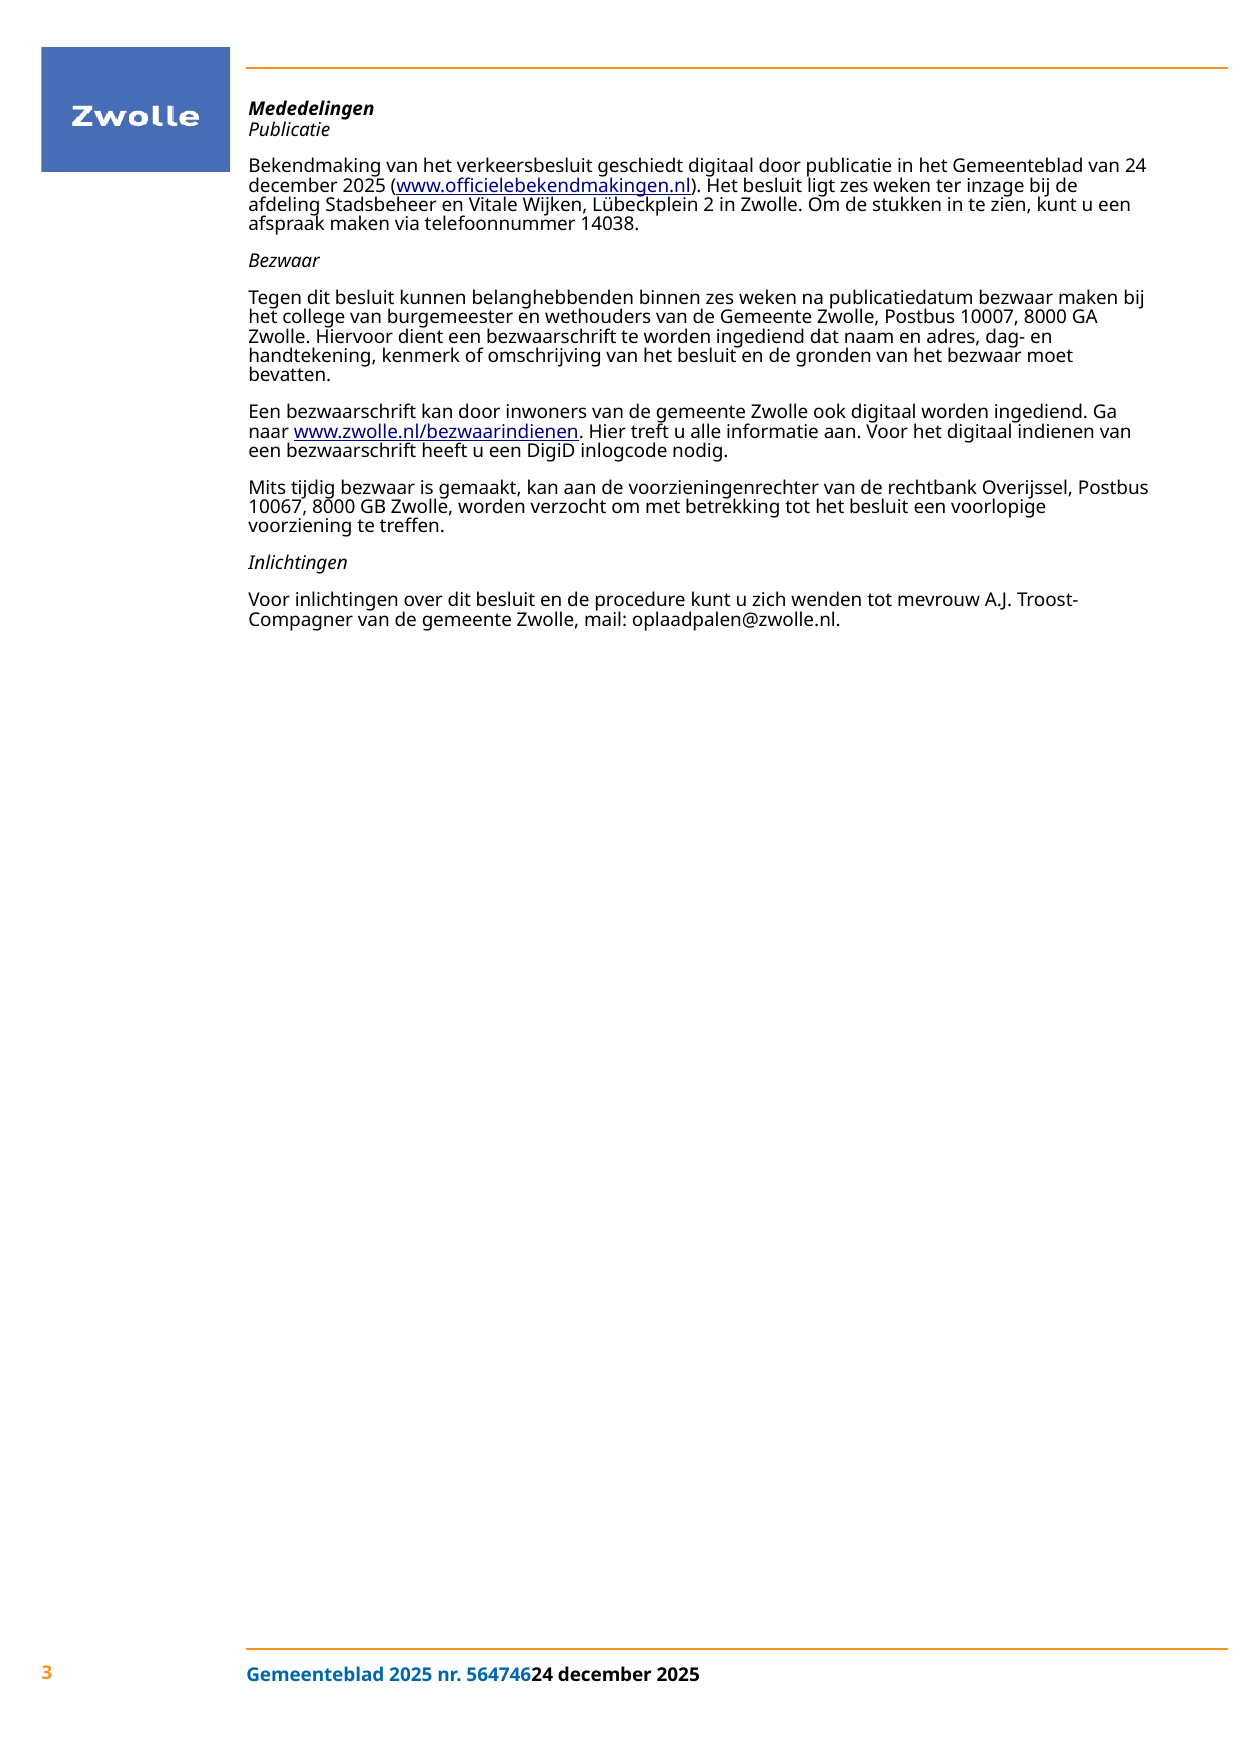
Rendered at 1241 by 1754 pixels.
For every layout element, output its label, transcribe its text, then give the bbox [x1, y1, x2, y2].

picture [41, 47, 231, 172]
text Bezwaar [248, 252, 1152, 272]
text Een bezwaarschrift kan door inwoners van de gemeente Zwolle ook digitaal worden ingediend. Ga naar www.zwolle.nl/bezwaarindienen. Hier treft u alle informatie aan. Voor het digitaal indienen van een bezwaarschrift heeft u een DigiD inlogcode nodig. [248, 403, 1152, 461]
text Mededelingen [248, 95, 1152, 121]
text Voor inlichtingen over dit besluit en de procedure kunt u zich wenden tot mevrouw A.J. Troost-Compagner van de gemeente Zwolle, mail: oplaadpalen@zwolle.nl. [248, 591, 1152, 630]
text Inlichtingen [248, 554, 1152, 574]
text Bekendmaking van het verkeersbesluit geschiedt digitaal door publicatie in het Gemeenteblad van 24 december 2025 (www.officielebekendmakingen.nl). Het besluit ligt zes weken ter inzage bij de afdeling Stadsbeheer en Vitale Wijken, Lübeckplein 2 in Zwolle. Om de stukken in te zien, kunt u een afspraak maken via telefoonnummer 14038. [248, 157, 1152, 234]
text Publicatie [248, 121, 1152, 140]
text Tegen dit besluit kunnen belanghebbenden binnen zes weken na publicatiedatum bezwaar maken bij het college van burgemeester en wethouders van de Gemeente Zwolle, Postbus 10007, 8000 GA Zwolle. Hiervoor dient een bezwaarschrift te worden ingediend dat naam en adres, dag- en handtekening, kenmerk of omschrijving van het besluit en de gronden van het bezwaar moet bevatten. [248, 289, 1152, 386]
text Mits tijdig bezwaar is gemaakt, kan aan de voorzieningenrechter van de rechtbank Overijssel, Postbus 10067, 8000 GB Zwolle, worden verzocht om met betrekking tot het besluit een voorlopige voorziening te treffen. [248, 479, 1152, 537]
